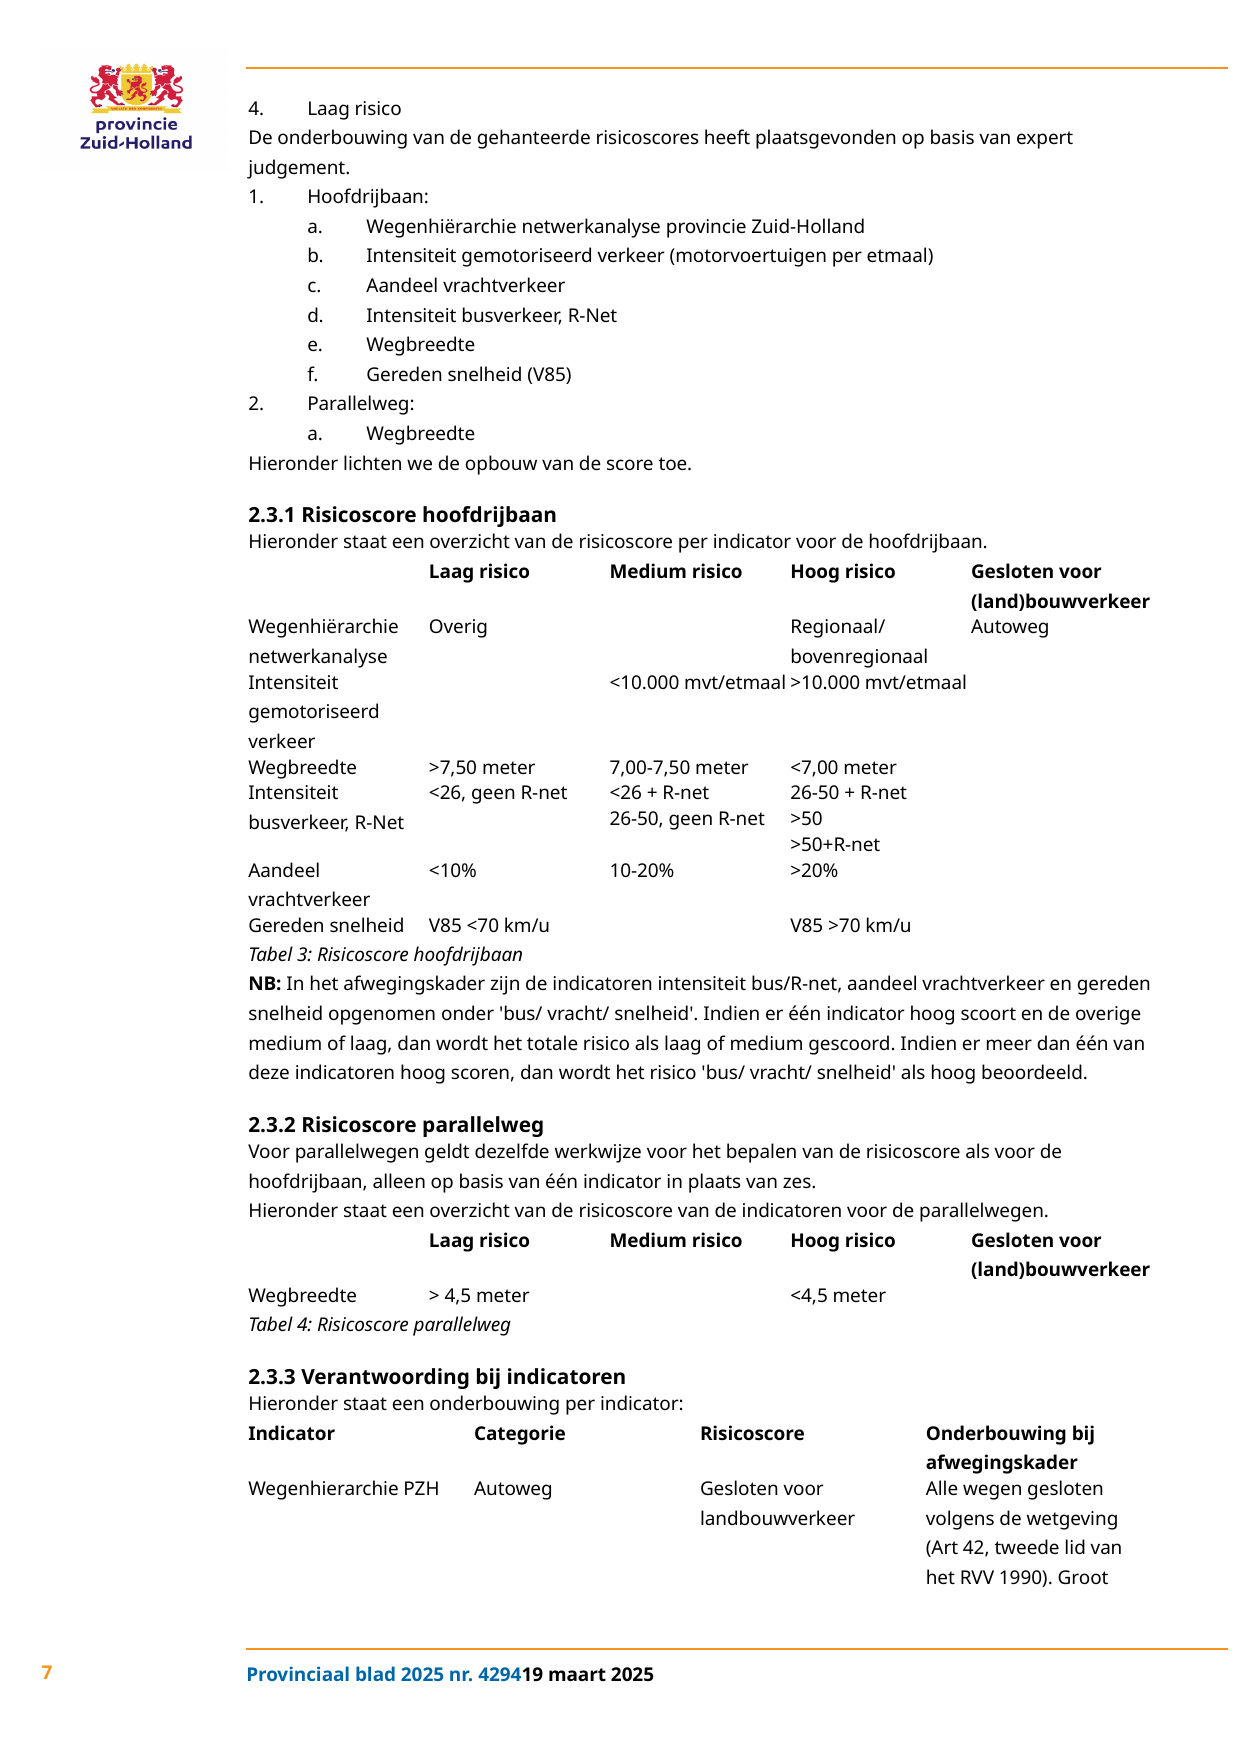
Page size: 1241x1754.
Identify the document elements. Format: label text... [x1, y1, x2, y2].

table_header [248, 558, 429, 614]
table_cell Autoweg [474, 1475, 700, 1590]
table_cell [971, 780, 1152, 857]
text Hieronder staat een overzicht van de risicoscore per indicator voor de hoofdrijbaan. [248, 529, 1152, 554]
table_cell V85 <70 km/u [429, 912, 609, 938]
table_header Hoog risico [790, 1227, 971, 1282]
table_header Categorie [474, 1420, 700, 1475]
picture [41, 47, 231, 172]
table_cell [609, 1283, 790, 1308]
text 2.3.2 Risicoscore parallelweg [248, 1110, 1152, 1138]
table_cell <4,5 meter [790, 1283, 971, 1308]
table_cell >50 [790, 805, 971, 831]
list Parallelweg: [248, 391, 1152, 416]
table_cell Aandeel vrachtverkeer [248, 857, 429, 912]
table_cell Gesloten voor landbouwverkeer [700, 1475, 926, 1590]
table_cell Alle wegen gesloten volgens de wetgeving (Art 42, tweede lid van het RVV 1990). Groot [926, 1475, 1152, 1590]
text Hieronder lichten we de opbouw van de score toe. [248, 450, 1152, 476]
table_cell Wegenhierarchie PZH [248, 1475, 474, 1590]
table_header Onderbouwing bij afwegingskader [926, 1420, 1152, 1475]
table_header Medium risico [609, 558, 790, 614]
table_cell Wegbreedte [248, 754, 429, 779]
table_cell [609, 614, 790, 669]
table_header Risicoscore [700, 1420, 926, 1475]
table_cell Wegbreedte [248, 1283, 429, 1308]
text De onderbouwing van de gehanteerde risicoscores heeft plaatsgevonden op basis van expert judgement. [248, 124, 1152, 180]
list Intensiteit gemotoriseerd verkeer (motorvoertuigen per etmaal) [307, 243, 1152, 268]
table_header Gesloten voor (land)bouwverkeer [971, 558, 1152, 614]
table_cell 26-50, geen R-net [609, 805, 790, 831]
list Wegbreedte [307, 331, 1152, 357]
list Wegbreedte [307, 420, 1152, 446]
table_cell V85 >70 km/u [790, 912, 971, 938]
text NB: In het afwegingskader zijn de indicatoren intensiteit bus/R-net, aandeel vrachtverkeer en gereden snelheid opgenomen onder 'bus/ vracht/ snelheid'. Indien er één indicator hoog scoort en de overige medium of laag, dan wordt het totale risico als laag of medium gescoord. Indien er meer dan één van deze indicatoren hoog scoren, dan wordt het risico 'bus/ vracht/ snelheid' als hoog beoordeeld. [248, 971, 1152, 1085]
table_cell Gereden snelheid [248, 912, 429, 938]
table_cell [971, 669, 1152, 754]
table_cell <26 + R-net [609, 780, 790, 805]
table_cell Intensiteit busverkeer, R-Net [248, 780, 429, 857]
table_cell [609, 831, 790, 857]
table_cell [971, 912, 1152, 938]
table_cell >50+R-net [790, 831, 971, 857]
table_header Hoog risico [790, 558, 971, 614]
table_cell >7,50 meter [429, 754, 609, 779]
list Intensiteit busverkeer, R-Net [307, 302, 1152, 328]
list Gereden snelheid (V85) [307, 361, 1152, 387]
list Wegenhiërarchie netwerkanalyse provincie Zuid-Holland [307, 213, 1152, 239]
table_cell > 4,5 meter [429, 1283, 609, 1308]
text 2.3.3 Verantwoording bij indicatoren [248, 1362, 1152, 1390]
table_header Laag risico [429, 1227, 609, 1282]
text Voor parallelwegen geldt dezelfde werkwijze voor het bepalen van de risicoscore als voor de hoofdrijbaan, alleen op basis van één indicator in plaats van zes. [248, 1138, 1152, 1193]
table_cell 7,00-7,50 meter [609, 754, 790, 779]
text 2.3.1 Risicoscore hoofdrijbaan [248, 500, 1152, 529]
table_cell [971, 1283, 1152, 1308]
table_header [248, 1227, 429, 1282]
table_cell <10.000 mvt/etmaal [609, 669, 790, 754]
table_cell [971, 857, 1152, 912]
table_cell >20% [790, 857, 971, 912]
table_cell Intensiteit gemotoriseerd verkeer [248, 669, 429, 754]
table_header Gesloten voor (land)bouwverkeer [971, 1227, 1152, 1282]
table_cell Wegenhiërarchie netwerkanalyse [248, 614, 429, 669]
table_cell >10.000 mvt/etmaal [790, 669, 971, 754]
table_cell Autoweg [971, 614, 1152, 669]
text Hieronder staat een overzicht van de risicoscore van de indicatoren voor de parallelwegen. [248, 1197, 1152, 1223]
table_cell [609, 912, 790, 938]
table_cell Regionaal/ bovenregionaal [790, 614, 971, 669]
table_cell <26, geen R-net [429, 780, 609, 857]
text Tabel 4: Risicoscore parallelweg [248, 1311, 1152, 1337]
table_cell <10% [429, 857, 609, 912]
list Aandeel vrachtverkeer [307, 272, 1152, 298]
list Hoofdrijbaan: [248, 183, 1152, 209]
list Laag risico [248, 95, 1152, 121]
table_cell [971, 754, 1152, 779]
text Tabel 3: Risicoscore hoofdrijbaan [248, 941, 1152, 967]
table_header Medium risico [609, 1227, 790, 1282]
table_cell 10-20% [609, 857, 790, 912]
table_cell [429, 669, 609, 754]
table_cell <7,00 meter [790, 754, 971, 779]
text Hieronder staat een onderbouwing per indicator: [248, 1390, 1152, 1416]
table_header Laag risico [429, 558, 609, 614]
table_cell 26-50 + R-net [790, 780, 971, 805]
table_cell Overig [429, 614, 609, 669]
table_header Indicator [248, 1420, 474, 1475]
